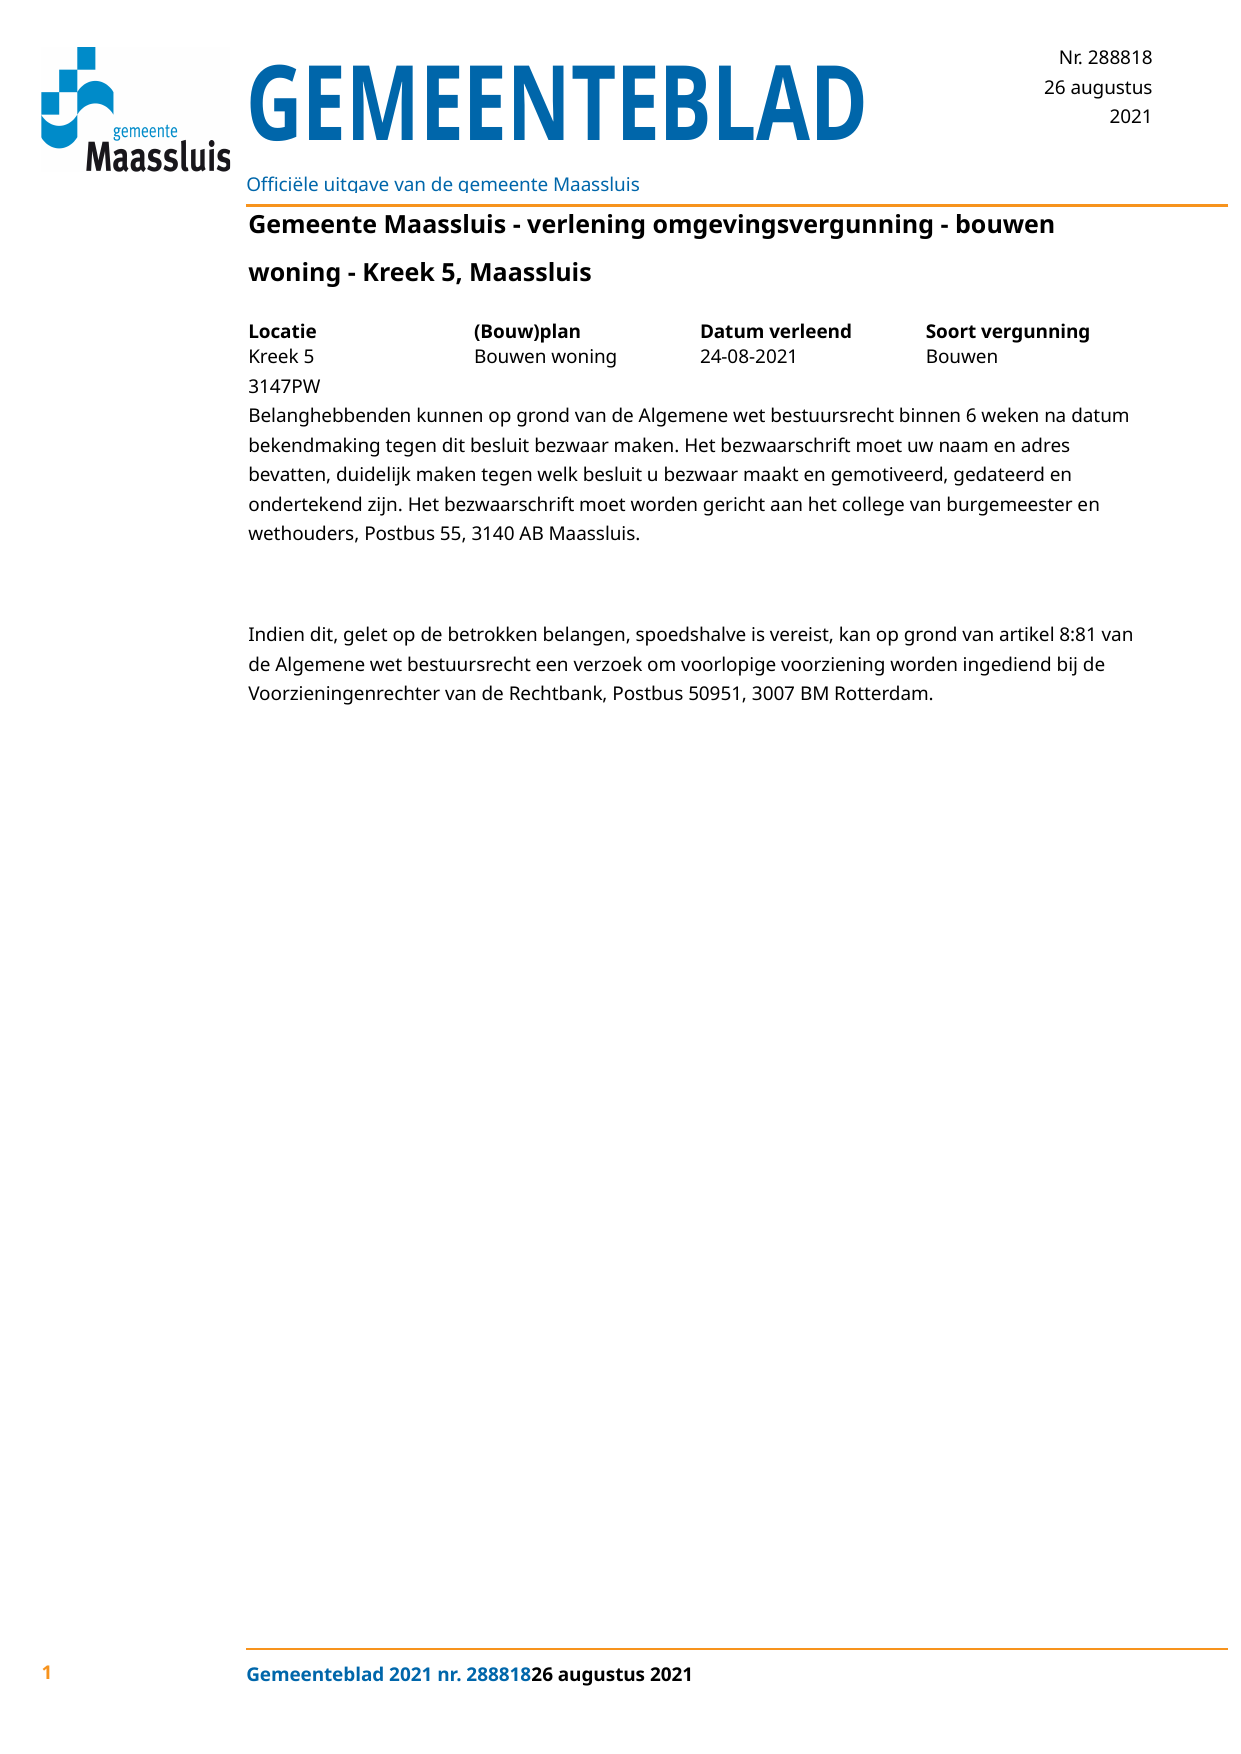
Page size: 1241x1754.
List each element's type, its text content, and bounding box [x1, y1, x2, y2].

table_header Datum verleend [700, 318, 926, 344]
text Indien dit, gelet op de betrokken belangen, spoedshalve is vereist, kan op grond van artikel 8:81 van de Algemene wet bestuursrecht een verzoek om voorlopige voorziening worden ingediend bij de Voorzieningenrechter van de Rechtbank, Postbus 50951, 3007 BM Rotterdam. [248, 621, 1152, 706]
picture [41, 47, 231, 172]
table_header Soort vergunning [926, 318, 1152, 344]
text Belanghebbenden kunnen op grond van de Algemene wet bestuursrecht binnen 6 weken na datum bekendmaking tegen dit besluit bezwaar maken. Het bezwaarschrift moet uw naam en adres bevatten, duidelijk maken tegen welk besluit u bezwaar maakt en gemotiveerd, gedateerd en ondertekend zijn. Het bezwaarschrift moet worden gericht aan het college van burgemeester en wethouders, Postbus 55, 3140 AB Maassluis. [248, 402, 1152, 546]
table_header Locatie [248, 318, 474, 344]
text Gemeente Maassluis - verlening omgevingsvergunning - bouwen woning - Kreek 5, Maassluis [248, 207, 1152, 288]
table_cell 24-08-2021 [700, 344, 926, 399]
table_header (Bouw)plan [474, 318, 700, 344]
table_cell Kreek 5 3147PW [248, 344, 474, 399]
table_cell Bouwen [926, 344, 1152, 399]
picture [41, 47, 77, 92]
table_cell Bouwen woning [474, 344, 700, 399]
